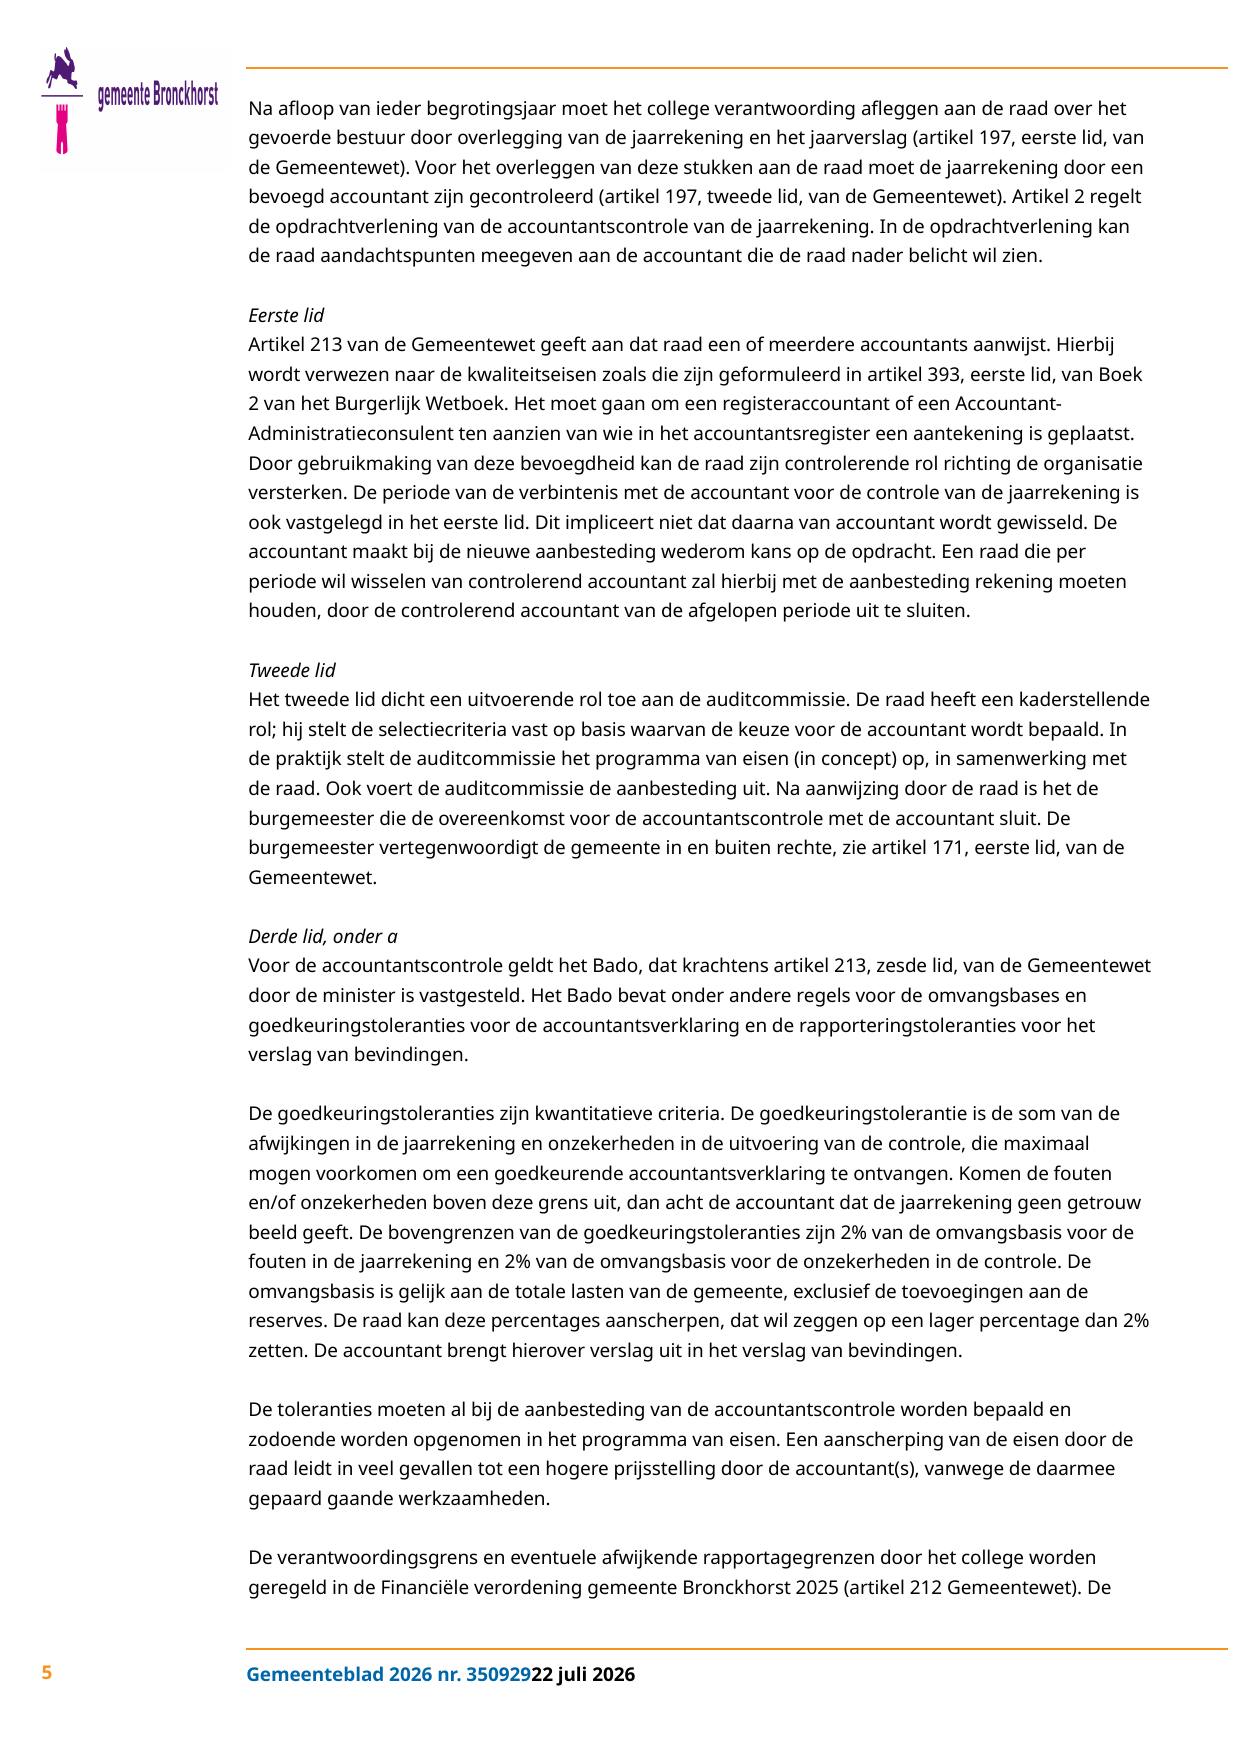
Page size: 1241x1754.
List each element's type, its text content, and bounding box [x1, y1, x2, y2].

text De goedkeuringstoleranties zijn kwantitatieve criteria. De goedkeuringstolerantie is de som van de afwijkingen in de jaarrekening en onzekerheden in de uitvoering van de controle, die maximaal mogen voorkomen om een goedkeurende accountantsverklaring te ontvangen. Komen de fouten en/of onzekerheden boven deze grens uit, dan acht de accountant dat de jaarrekening geen getrouw beeld geeft. De bovengrenzen van de goedkeuringstoleranties zijn 2% van de omvangsbasis voor de fouten in de jaarrekening en 2% van de omvangsbasis voor de onzekerheden in de controle. De omvangsbasis is gelijk aan de totale lasten van de gemeente, exclusief de toevoegingen aan de reserves. De raad kan deze percentages aanscherpen, dat wil zeggen op een lager percentage dan 2% zetten. De accountant brengt hierover verslag uit in het verslag van bevindingen. [248, 1101, 1152, 1363]
text Het tweede lid dicht een uitvoerende rol toe aan de auditcommissie. De raad heeft een kaderstellende rol; hij stelt de selectiecriteria vast op basis waarvan de keuze voor de accountant wordt bepaald. In de praktijk stelt de auditcommissie het programma van eisen (in concept) op, in samenwerking met de raad. Ook voert de auditcommissie de aanbesteding uit. Na aanwijzing door de raad is het de burgemeester die de overeenkomst voor de accountantscontrole met de accountant sluit. De burgemeester vertegenwoordigt de gemeente in en buiten rechte, zie artikel 171, eerste lid, van de Gemeentewet. [248, 686, 1152, 890]
text Artikel 213 van de Gemeentewet geeft aan dat raad een of meerdere accountants aanwijst. Hierbij wordt verwezen naar de kwaliteitseisen zoals die zijn geformuleerd in artikel 393, eerste lid, van Boek 2 van het Burgerlijk Wetboek. Het moet gaan om een registeraccountant of een Accountant-Administratieconsulent ten aanzien van wie in het accountantsregister een aantekening is geplaatst. Door gebruikmaking van deze bevoegdheid kan de raad zijn controlerende rol richting de organisatie versterken. De periode van de verbintenis met de accountant voor de controle van de jaarrekening is ook vastgelegd in het eerste lid. Dit impliceert niet dat daarna van accountant wordt gewisseld. De accountant maakt bij de nieuwe aanbesteding wederom kans op de opdracht. Een raad die per periode wil wisselen van controlerend accountant zal hierbij met de aanbesteding rekening moeten houden, door de controlerend accountant van de afgelopen periode uit te sluiten. [248, 331, 1152, 623]
text Eerste lid [248, 302, 1152, 328]
picture [41, 47, 231, 172]
text Tweede lid [248, 657, 1152, 683]
text Na afloop van ieder begrotingsjaar moet het college verantwoording afleggen aan de raad over het gevoerde bestuur door overlegging van de jaarrekening en het jaarverslag (artikel 197, eerste lid, van de Gemeentewet). Voor het overleggen van deze stukken aan de raad moet de jaarrekening door een bevoegd accountant zijn gecontroleerd (artikel 197, tweede lid, van de Gemeentewet). Artikel 2 regelt de opdrachtverlening van de accountantscontrole van de jaarrekening. In de opdrachtverlening kan de raad aandachtspunten meegeven aan de accountant die de raad nader belicht wil zien. [248, 95, 1152, 268]
text De verantwoordingsgrens en eventuele afwijkende rapportagegrenzen door het college worden geregeld in de Financiële verordening gemeente Bronckhorst 2025 (artikel 212 Gemeentewet). De [248, 1544, 1152, 1600]
text Voor de accountantscontrole geldt het Bado, dat krachtens artikel 213, zesde lid, van de Gemeentewet door de minister is vastgesteld. Het Bado bevat onder andere regels voor de omvangsbases en goedkeuringstoleranties voor de accountantsverklaring en de rapporteringstoleranties voor het verslag van bevindingen. [248, 953, 1152, 1067]
text Derde lid, onder a [248, 923, 1152, 949]
text De toleranties moeten al bij de aanbesteding van de accountantscontrole worden bepaald en zodoende worden opgenomen in het programma van eisen. Een aanscherping van de eisen door de raad leidt in veel gevallen tot een hogere prijsstelling door de accountant(s), vanwege de daarmee gepaard gaande werkzaamheden. [248, 1396, 1152, 1511]
